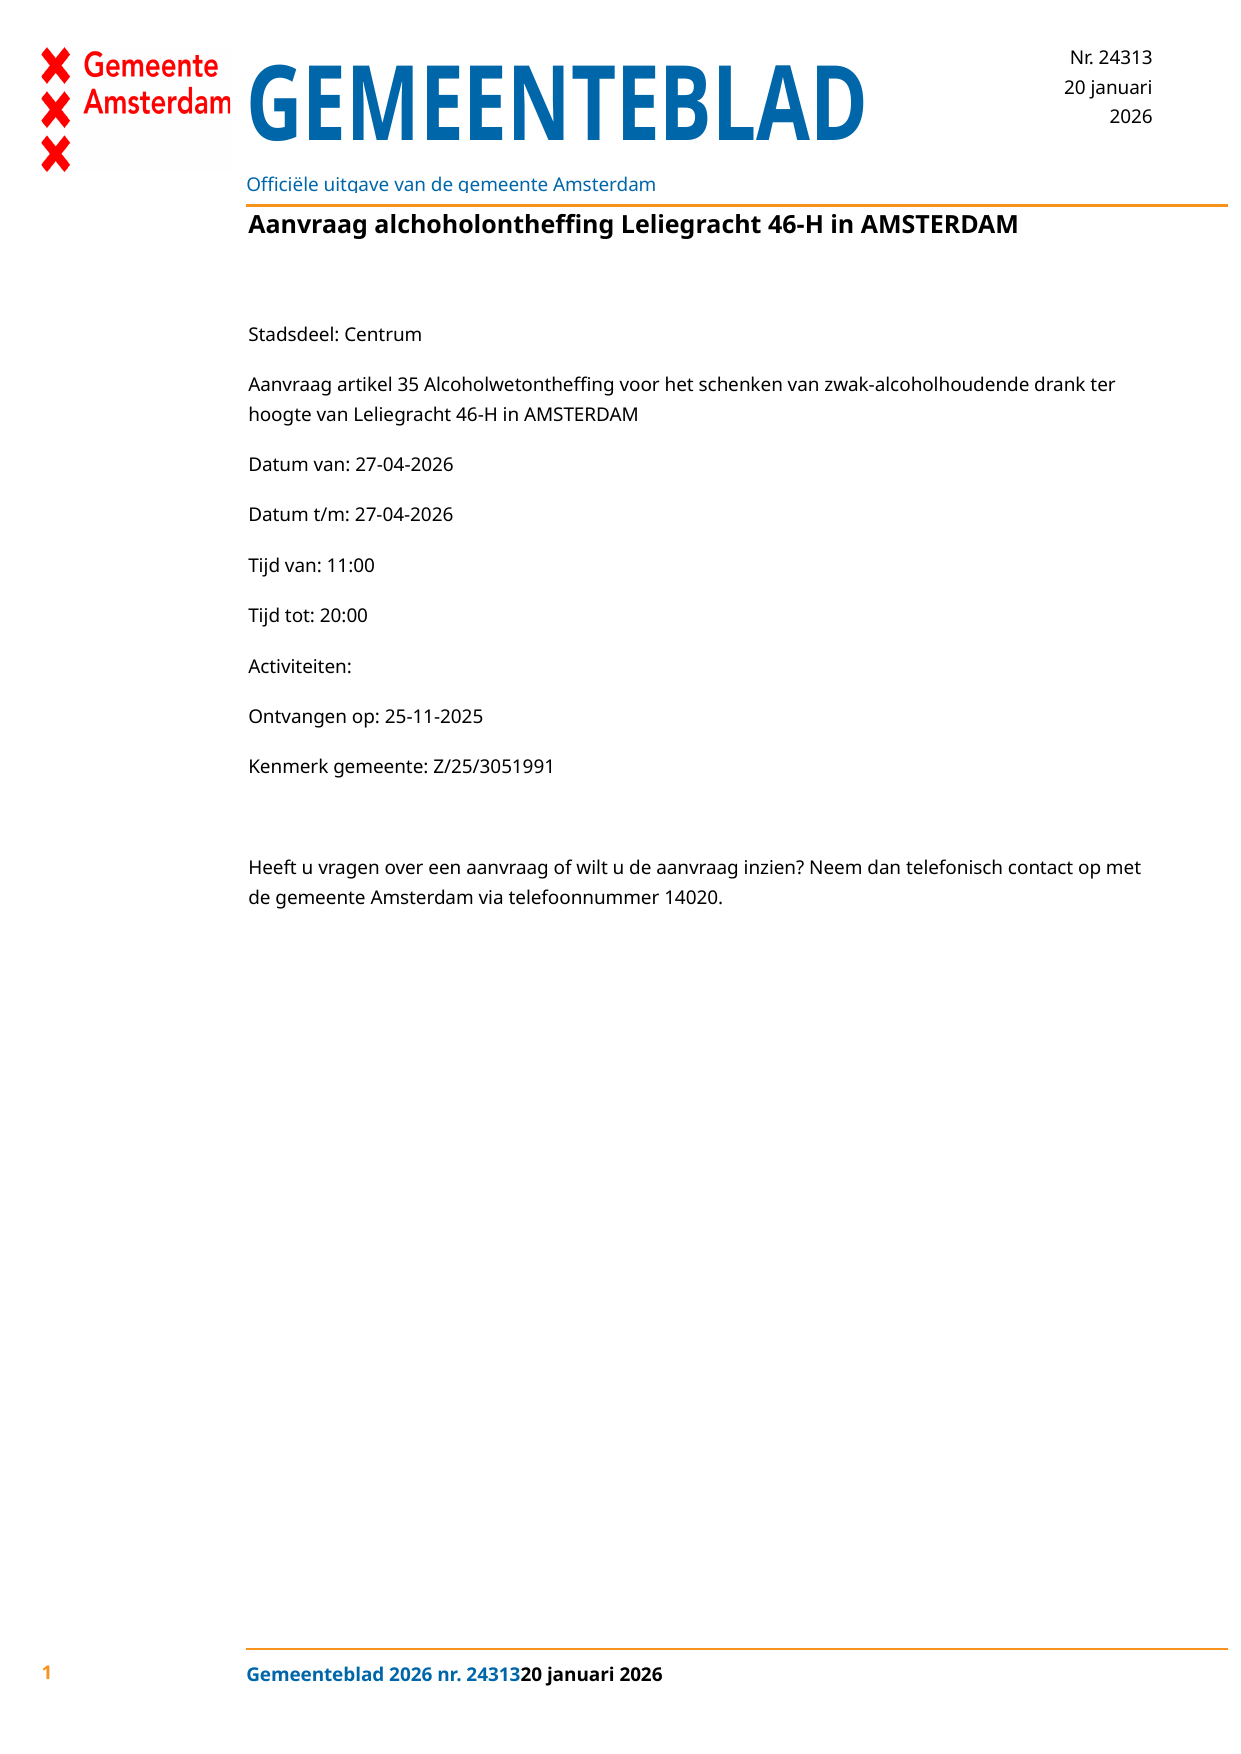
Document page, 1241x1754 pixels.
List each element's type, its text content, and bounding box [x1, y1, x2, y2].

picture [41, 47, 231, 172]
text Datum van: 27-04-2026 [248, 451, 1152, 477]
text Activiteiten: [248, 653, 1152, 678]
text Kenmerk gemeente: Z/25/3051991 [248, 754, 1152, 779]
text Aanvraag artikel 35 Alcoholwetontheffing voor het schenken van zwak-alcoholhoudende drank ter hoogte van Leliegracht 46-H in AMSTERDAM [248, 371, 1152, 426]
text Tijd van: 11:00 [248, 552, 1152, 578]
text Stadsdeel: Centrum [248, 321, 1152, 346]
text Heeft u vragen over een aanvraag of wilt u de aanvraag inzien? Neem dan telefonisch contact op met de gemeente Amsterdam via telefoonnummer 14020. [248, 854, 1152, 910]
text Aanvraag alchoholontheffing Leliegracht 46-H in AMSTERDAM [248, 207, 1152, 241]
text Datum t/m: 27-04-2026 [248, 502, 1152, 527]
text Ontvangen op: 25-11-2025 [248, 703, 1152, 729]
text Tijd tot: 20:00 [248, 602, 1152, 628]
